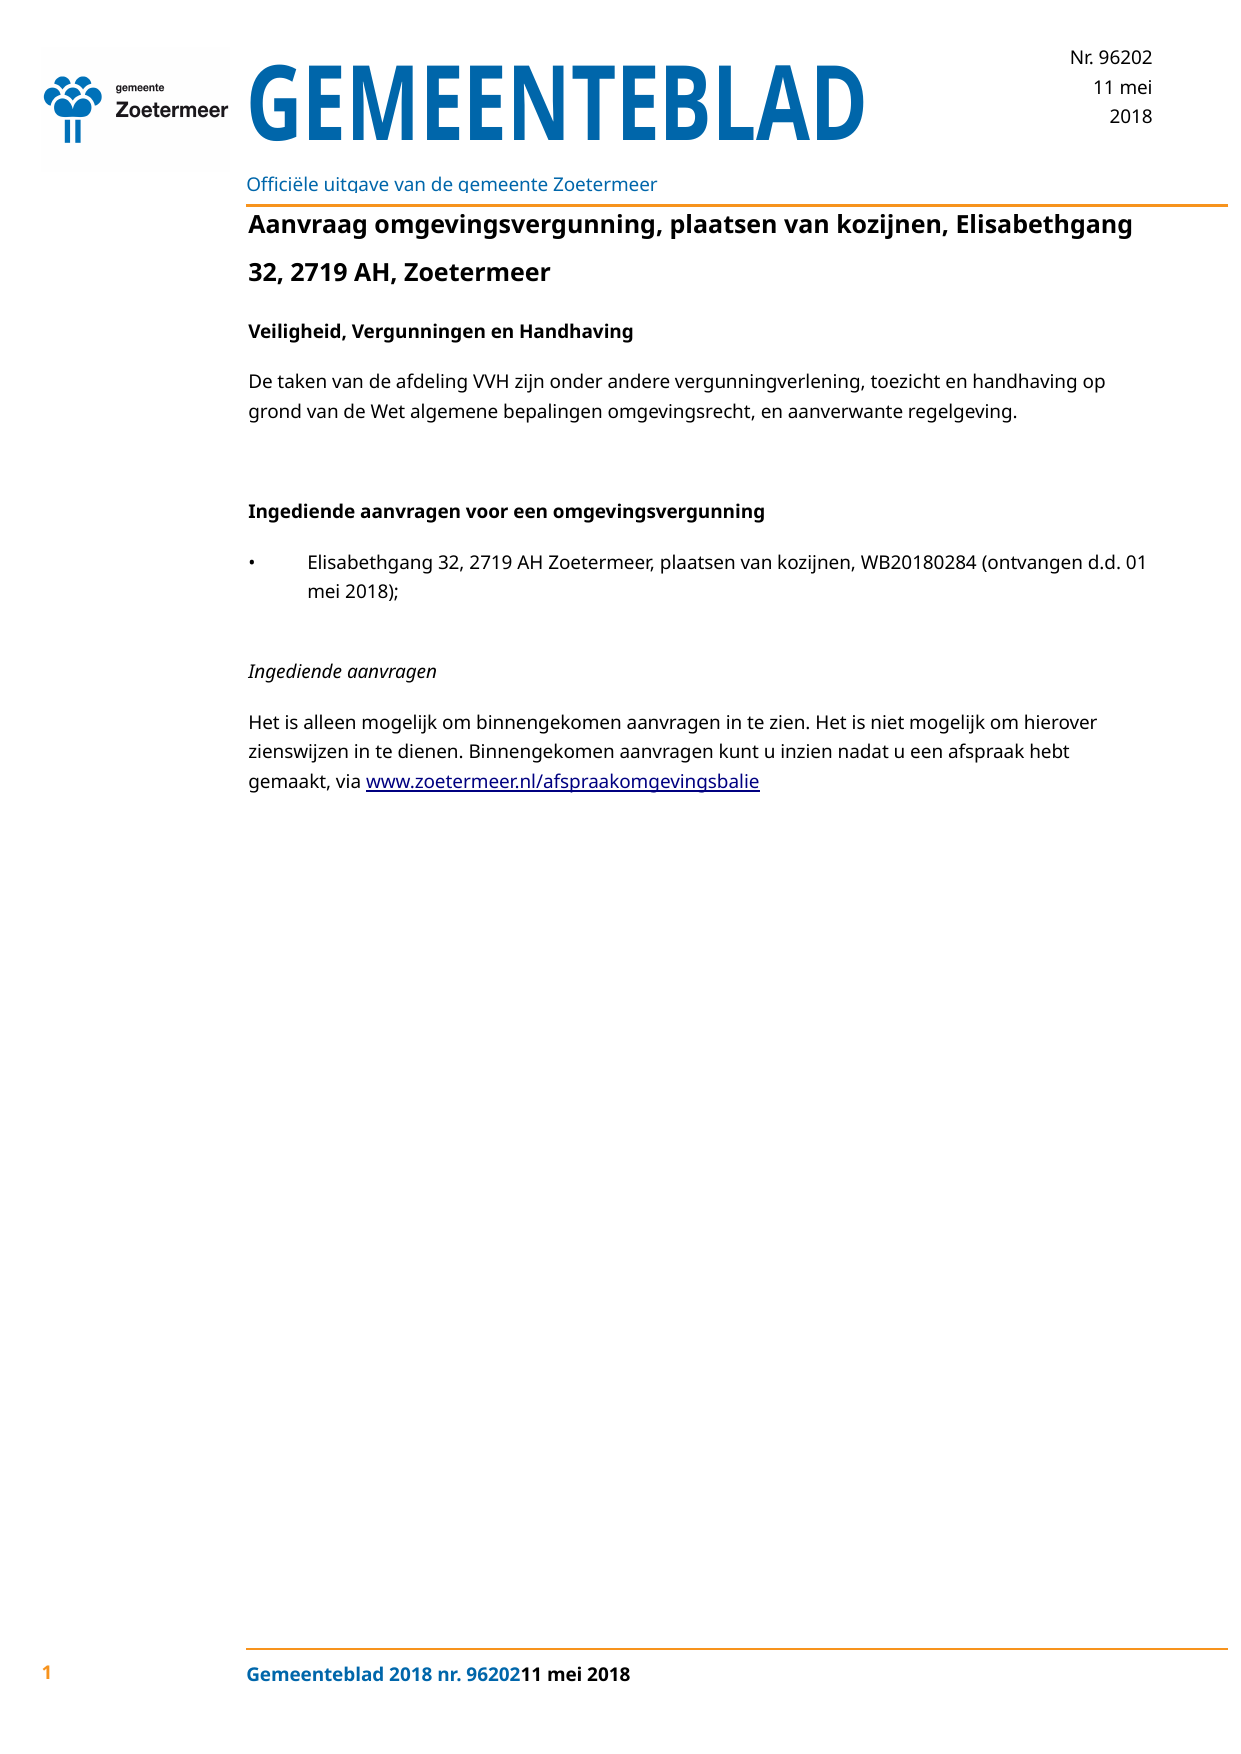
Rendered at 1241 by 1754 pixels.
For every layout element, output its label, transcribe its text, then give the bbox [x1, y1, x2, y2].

text Veiligheid, Vergunningen en Handhaving [248, 318, 1152, 344]
picture [41, 47, 231, 172]
text Het is alleen mogelijk om binnengekomen aanvragen in te zien. Het is niet mogelijk om hierover zienswijzen in te dienen. Binnengekomen aanvragen kunt u inzien nadat u een afspraak hebt gemaakt, via www.zoetermeer.nl/afspraakomgevingsbalie [248, 709, 1152, 794]
text Ingediende aanvragen voor een omgevingsvergunning [248, 499, 1152, 524]
text De taken van de afdeling VVH zijn onder andere vergunningverlening, toezicht en handhaving op grond van de Wet algemene bepalingen omgevingsrecht, en aanverwante regelgeving. [248, 368, 1152, 424]
list Elisabethgang 32, 2719 AH Zoetermeer, plaatsen van kozijnen, WB20180284 (ontvangen d.d. 01 mei 2018); [248, 549, 1152, 604]
text Aanvraag omgevingsvergunning, plaatsen van kozijnen, Elisabethgang 32, 2719 AH, Zoetermeer [248, 207, 1152, 288]
text Ingediende aanvragen [248, 659, 1152, 684]
